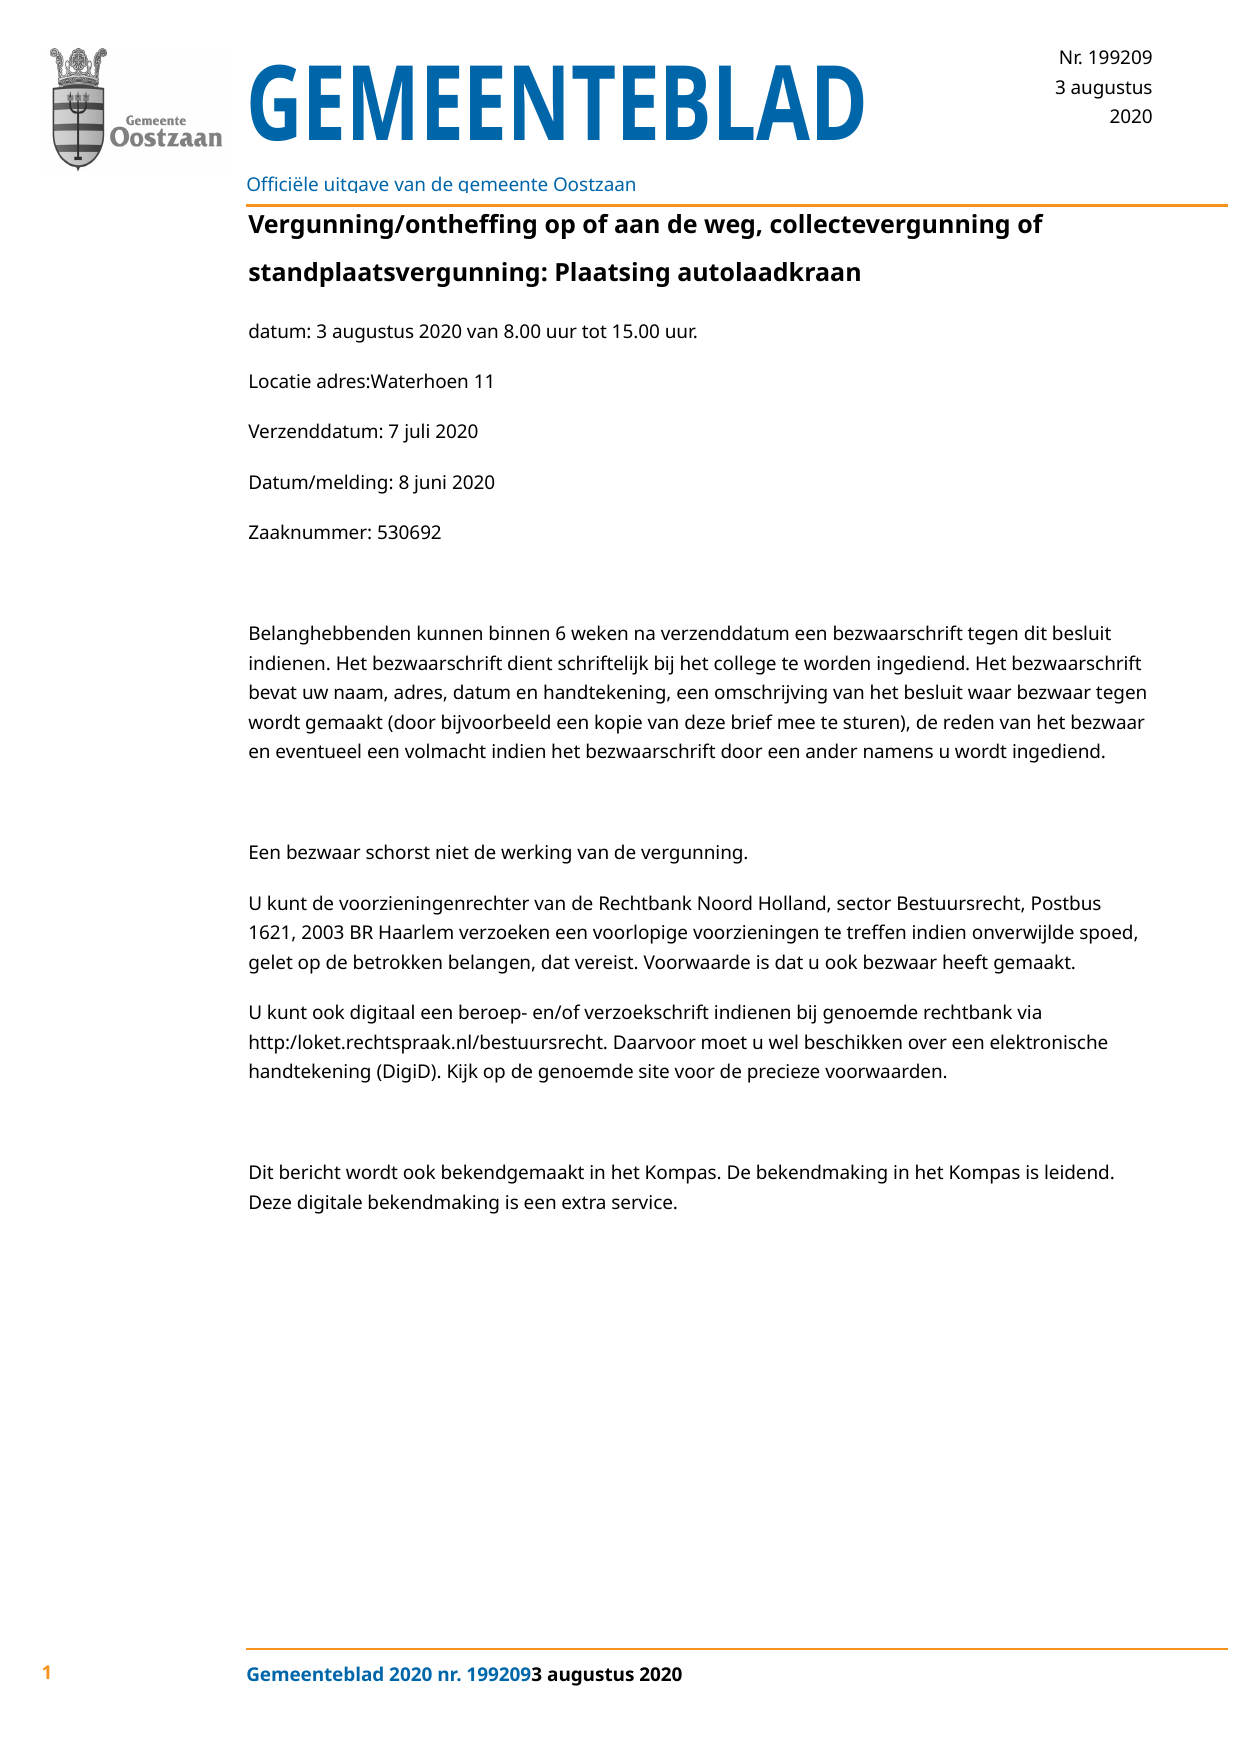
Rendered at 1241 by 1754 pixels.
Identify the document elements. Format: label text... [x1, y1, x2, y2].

text datum: 3 augustus 2020 van 8.00 uur tot 15.00 uur. [248, 318, 1152, 344]
text Zaaknummer: 530692 [248, 519, 1152, 545]
text Locatie adres:Waterhoen 11 [248, 368, 1152, 394]
text Een bezwaar schorst niet de werking van de vergunning. [248, 839, 1152, 865]
text Dit bericht wordt ook bekendgemaakt in het Kompas. De bekendmaking in het Kompas is leidend. Deze digitale bekendmaking is een extra service. [248, 1159, 1152, 1215]
text Datum/melding: 8 juni 2020 [248, 469, 1152, 495]
picture [41, 47, 231, 172]
text Verzenddatum: 7 juli 2020 [248, 419, 1152, 444]
text Belanghebbenden kunnen binnen 6 weken na verzenddatum een bezwaarschrift tegen dit besluit indienen. Het bezwaarschrift dient schriftelijk bij het college te worden ingediend. Het bezwaarschrift bevat uw naam, adres, datum en handtekening, een omschrijving van het besluit waar bezwaar tegen wordt gemaakt (door bijvoorbeeld een kopie van deze brief mee te sturen), de reden van het bezwaar en eventueel een volmacht indien het bezwaarschrift door een ander namens u wordt ingediend. [248, 620, 1152, 764]
text Vergunning/ontheffing op of aan de weg, collectevergunning of standplaatsvergunning: Plaatsing autolaadkraan [248, 207, 1152, 288]
text U kunt de voorzieningenrechter van de Rechtbank Noord Holland, sector Bestuursrecht, Postbus 1621, 2003 BR Haarlem verzoeken een voorlopige voorzieningen te treffen indien onverwijlde spoed, gelet op de betrokken belangen, dat vereist. Voorwaarde is dat u ook bezwaar heeft gemaakt. [248, 890, 1152, 975]
text U kunt ook digitaal een beroep- en/of verzoekschrift indienen bij genoemde rechtbank via http:/loket.rechtspraak.nl/bestuursrecht. Daarvoor moet u wel beschikken over een elektronische handtekening (DigiD). Kijk op de genoemde site voor de precieze voorwaarden. [248, 999, 1152, 1084]
